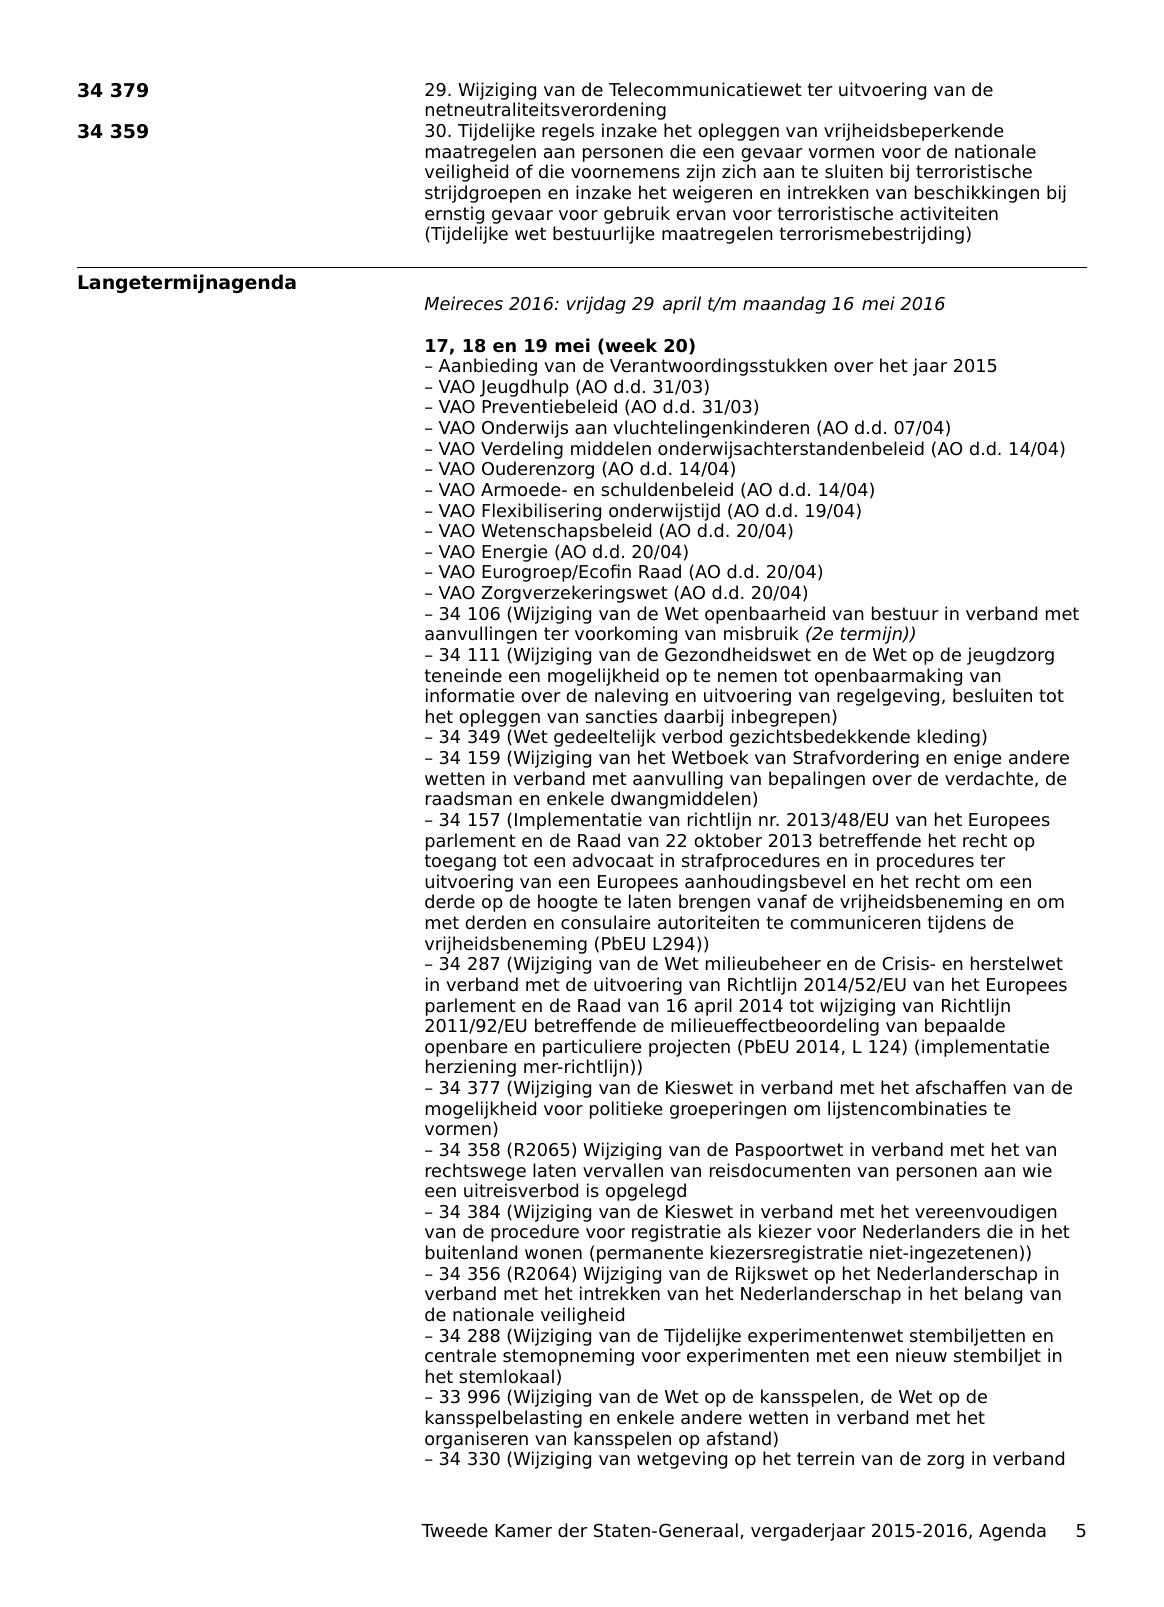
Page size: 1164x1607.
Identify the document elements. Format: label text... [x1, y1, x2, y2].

table_cell – VAO Wetenschapsbeleid (AO d.d. 20/04) [418, 521, 1087, 542]
table_cell – 34 106 (Wijziging van de Wet openbaarheid van bestuur in verband met aanvullingen ter voorkoming van misbruik (2e termijn)) [418, 604, 1087, 645]
table_cell [401, 748, 418, 810]
table_cell [401, 377, 418, 397]
table_cell [77, 418, 401, 439]
table_header [418, 268, 1087, 294]
table_cell [401, 418, 418, 439]
table_cell 30. Tijdelijke regels inzake het opleggen van vrijheidsbeperkende maatregelen aan personen die een gevaar vormen voor de nationale veiligheid of die voornemens zijn zich aan te sluiten bij terroristische strijdgroepen en inzake het weigeren en intrekken van beschikkingen bij ernstig gevaar voor gebruik ervan voor terroristische activiteiten (Tijdelijke wet bestuurlijke maatregelen terrorismebestrijding) [418, 121, 1087, 245]
table_cell – 34 287 (Wijziging van de Wet milieubeheer en de Crisis- en herstelwet in verband met de uitvoering van Richtlijn 2014/52/EU van het Europees parlement en de Raad van 16 april 2014 tot wijziging van Richtlijn 2011/92/EU betreffende de milieueffectbeoordeling van bepaalde openbare en particuliere projecten (PbEU 2014, L 124) (implementatie herziening mer-richtlijn)) [418, 954, 1087, 1078]
table_cell – 34 330 (Wijziging van wetgeving op het terrein van de zorg in verband [418, 1449, 1087, 1470]
table_cell 17, 18 en 19 mei (week 20) [418, 336, 1087, 356]
table_cell – VAO Energie (AO d.d. 20/04) [418, 542, 1087, 562]
table_cell [77, 315, 401, 336]
table_cell [77, 542, 401, 562]
table_cell – VAO Flexibilisering onderwijstijd (AO d.d. 19/04) [418, 501, 1087, 521]
table_cell [77, 1326, 401, 1387]
table_cell 29. Wijziging van de Telecommunicatiewet ter uitvoering van de netneutraliteitsverordening [418, 80, 1087, 121]
table_cell [401, 336, 418, 356]
table_cell [77, 59, 401, 80]
table_cell – VAO Verdeling middelen onderwijsachterstandenbeleid (AO d.d. 14/04) [418, 439, 1087, 459]
table_cell 34 359 [77, 121, 401, 245]
table_cell [401, 59, 418, 80]
table_cell [77, 356, 401, 377]
table_cell [77, 459, 401, 480]
table_cell [77, 398, 401, 418]
table_cell – 34 288 (Wijziging van de Tijdelijke experimentenwet stembiljetten en centrale stemopneming voor experimenten met een nieuw stembiljet in het stemlokaal) [418, 1326, 1087, 1387]
table_cell [77, 748, 401, 810]
table_cell [401, 121, 418, 245]
table_cell – 34 111 (Wijziging van de Gezondheidswet en de Wet op de jeugdzorg teneinde een mogelijkheid op te nemen tot openbaarmaking van informatie over de naleving en uitvoering van regelgeving, besluiten tot het opleggen van sancties daarbij inbegrepen) [418, 645, 1087, 727]
table_cell [401, 398, 418, 418]
table_cell – VAO Zorgverzekeringswet (AO d.d. 20/04) [418, 583, 1087, 604]
table_cell [77, 604, 401, 645]
table_cell [401, 954, 418, 1078]
table_cell [401, 501, 418, 521]
table_cell [77, 1264, 401, 1326]
table_cell [401, 315, 418, 336]
table_cell Meireces 2016: vrijdag 29 april t/m maandag 16 mei 2016 [418, 294, 1087, 315]
table_cell [401, 439, 418, 459]
table_cell [77, 645, 401, 727]
table_cell – 33 996 (Wijziging van de Wet op de kansspelen, de Wet op de kansspelbelasting en enkele andere wetten in verband met het organiseren van kansspelen op afstand) [418, 1388, 1087, 1449]
table_cell [77, 521, 401, 542]
table_cell [401, 645, 418, 727]
table_cell – 34 384 (Wijziging van de Kieswet in verband met het vereenvoudigen van de procedure voor registratie als kiezer voor Nederlanders die in het buitenland wonen (permanente kiezersregistratie niet-ingezetenen)) [418, 1202, 1087, 1264]
table_cell [77, 583, 401, 604]
table_cell – 34 377 (Wijziging van de Kieswet in verband met het afschaffen van de mogelijkheid voor politieke groeperingen om lijstencombinaties te vormen) [418, 1078, 1087, 1140]
table_cell [77, 1388, 401, 1449]
table_cell [401, 459, 418, 480]
table_cell – 34 157 (Implementatie van richtlijn nr. 2013/48/EU van het Europees parlement en de Raad van 22 oktober 2013 betreffende het recht op toegang tot een advocaat in strafprocedures en in procedures ter uitvoering van een Europees aanhoudingsbevel en het recht om een derde op de hoogte te laten brengen vanaf de vrijheidsbeneming en om met derden en consulaire autoriteiten te communiceren tijdens de vrijheidsbeneming (PbEU L294)) [418, 810, 1087, 954]
table_cell [401, 356, 418, 377]
table_cell [401, 1140, 418, 1202]
table_cell [77, 563, 401, 583]
table_cell [77, 336, 401, 356]
table_cell 34 379 [77, 80, 401, 121]
table_cell [77, 954, 401, 1078]
table_cell – VAO Jeugdhulp (AO d.d. 31/03) [418, 377, 1087, 397]
table_cell [401, 563, 418, 583]
table_cell [401, 604, 418, 645]
table_cell – VAO Ouderenzorg (AO d.d. 14/04) [418, 459, 1087, 480]
table_cell – 34 356 (R2064) Wijziging van de Rijkswet op het Nederlanderschap in verband met het intrekken van het Nederlanderschap in het belang van de nationale veiligheid [418, 1264, 1087, 1326]
table_cell [77, 501, 401, 521]
table_cell [401, 583, 418, 604]
table_header Langetermijnagenda [77, 268, 401, 294]
table_cell – 34 349 (Wet gedeeltelijk verbod gezichtsbedekkende kleding) [418, 728, 1087, 748]
table_cell [401, 542, 418, 562]
table_cell [401, 1326, 418, 1387]
table_cell [401, 810, 418, 954]
table_cell [418, 59, 1087, 80]
table_cell [77, 1202, 401, 1264]
table_cell [401, 521, 418, 542]
table_cell [77, 377, 401, 397]
table_cell [401, 728, 418, 748]
table_cell [77, 1449, 401, 1470]
table_cell – VAO Preventiebeleid (AO d.d. 31/03) [418, 398, 1087, 418]
table_cell – 34 358 (R2065) Wijziging van de Paspoortwet in verband met het van rechtswege laten vervallen van reisdocumenten van personen aan wie een uitreisverbod is opgelegd [418, 1140, 1087, 1202]
table_cell [77, 728, 401, 748]
table_cell [77, 439, 401, 459]
table_cell [401, 1202, 418, 1264]
table_cell [77, 810, 401, 954]
table_cell – VAO Armoede- en schuldenbeleid (AO d.d. 14/04) [418, 480, 1087, 501]
table_header [401, 268, 418, 294]
table_cell [401, 294, 418, 315]
table_cell [77, 294, 401, 315]
table_cell [401, 1388, 418, 1449]
table_cell [77, 1078, 401, 1140]
table_cell [401, 1078, 418, 1140]
table_cell [77, 1140, 401, 1202]
table_cell – 34 159 (Wijziging van het Wetboek van Strafvordering en enige andere wetten in verband met aanvulling van bepalingen over de verdachte, de raadsman en enkele dwangmiddelen) [418, 748, 1087, 810]
table_cell [401, 1449, 418, 1470]
table_cell – Aanbieding van de Verantwoordingsstukken over het jaar 2015 [418, 356, 1087, 377]
table_cell – VAO Eurogroep/Ecofin Raad (AO d.d. 20/04) [418, 563, 1087, 583]
table_cell [401, 80, 418, 121]
table_cell – VAO Onderwijs aan vluchtelingenkinderen (AO d.d. 07/04) [418, 418, 1087, 439]
table_cell [77, 480, 401, 501]
table_cell [401, 480, 418, 501]
table_cell [401, 1264, 418, 1326]
table_cell [418, 315, 1087, 336]
